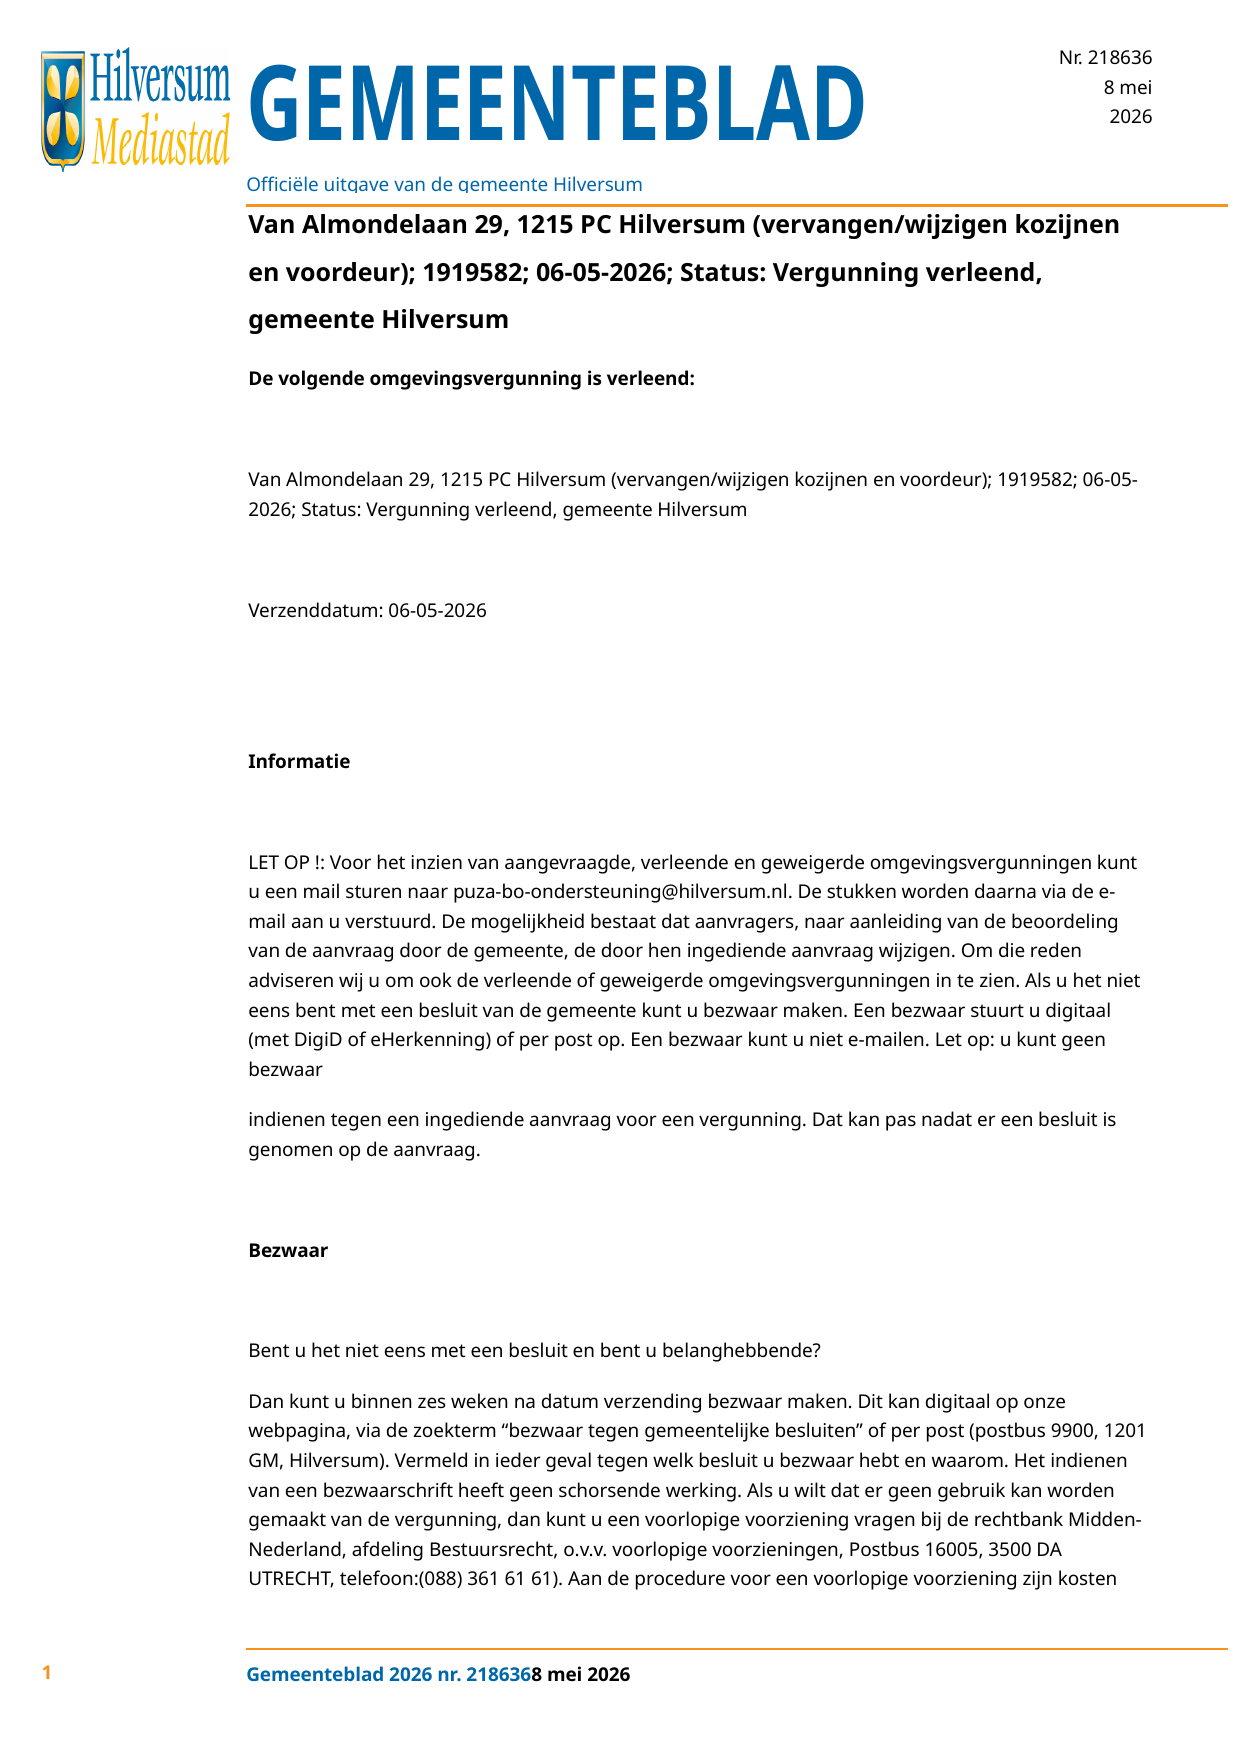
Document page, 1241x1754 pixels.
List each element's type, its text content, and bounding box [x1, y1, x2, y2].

text LET OP !: Voor het inzien van aangevraagde, verleende en geweigerde omgevingsvergunningen kunt u een mail sturen naar puza-bo-ondersteuning@hilversum.nl. De stukken worden daarna via de e-mail aan u verstuurd. De mogelijkheid bestaat dat aanvragers, naar aanleiding van de beoordeling van de aanvraag door de gemeente, de door hen ingediende aanvraag wijzigen. Om die reden adviseren wij u om ook de verleende of geweigerde omgevingsvergunningen in te zien. Als u het niet eens bent met een besluit van de gemeente kunt u bezwaar maken. Een bezwaar stuurt u digitaal (met DigiD of eHerkenning) of per post op. Een bezwaar kunt u niet e-mailen. Let op: u kunt geen bezwaar [248, 849, 1152, 1082]
text Bezwaar [248, 1237, 1152, 1262]
text Informatie [248, 748, 1152, 774]
text Van Almondelaan 29, 1215 PC Hilversum (vervangen/wijzigen kozijnen en voordeur); 1919582; 06-05-2026; Status: Vergunning verleend, gemeente Hilversum [248, 466, 1152, 522]
text indienen tegen een ingediende aanvraag voor een vergunning. Dat kan pas nadat er een besluit is genomen op de aanvraag. [248, 1106, 1152, 1162]
text Verzenddatum: 06-05-2026 [248, 597, 1152, 622]
picture [41, 47, 231, 172]
text De volgende omgevingsvergunning is verleend: [248, 366, 1152, 391]
text Dan kunt u binnen zes weken na datum verzending bezwaar maken. Dit kan digitaal op onze webpagina, via de zoekterm “bezwaar tegen gemeentelijke besluiten” of per post (postbus 9900, 1201 GM, Hilversum). Vermeld in ieder geval tegen welk besluit u bezwaar hebt en waarom. Het indienen van een bezwaarschrift heeft geen schorsende werking. Als u wilt dat er geen gebruik kan worden gemaakt van de vergunning, dan kunt u een voorlopige voorziening vragen bij de rechtbank Midden-Nederland, afdeling Bestuursrecht, o.v.v. voorlopige voorzieningen, Postbus 16005, 3500 DA UTRECHT, telefoon:(088) 361 61 61). Aan de procedure voor een voorlopige voorziening zijn kosten [248, 1388, 1152, 1591]
text Van Almondelaan 29, 1215 PC Hilversum (vervangen/wijzigen kozijnen en voordeur); 1919582; 06-05-2026; Status: Vergunning verleend, gemeente Hilversum [248, 207, 1152, 336]
text Bent u het niet eens met een besluit en bent u belanghebbende? [248, 1338, 1152, 1363]
